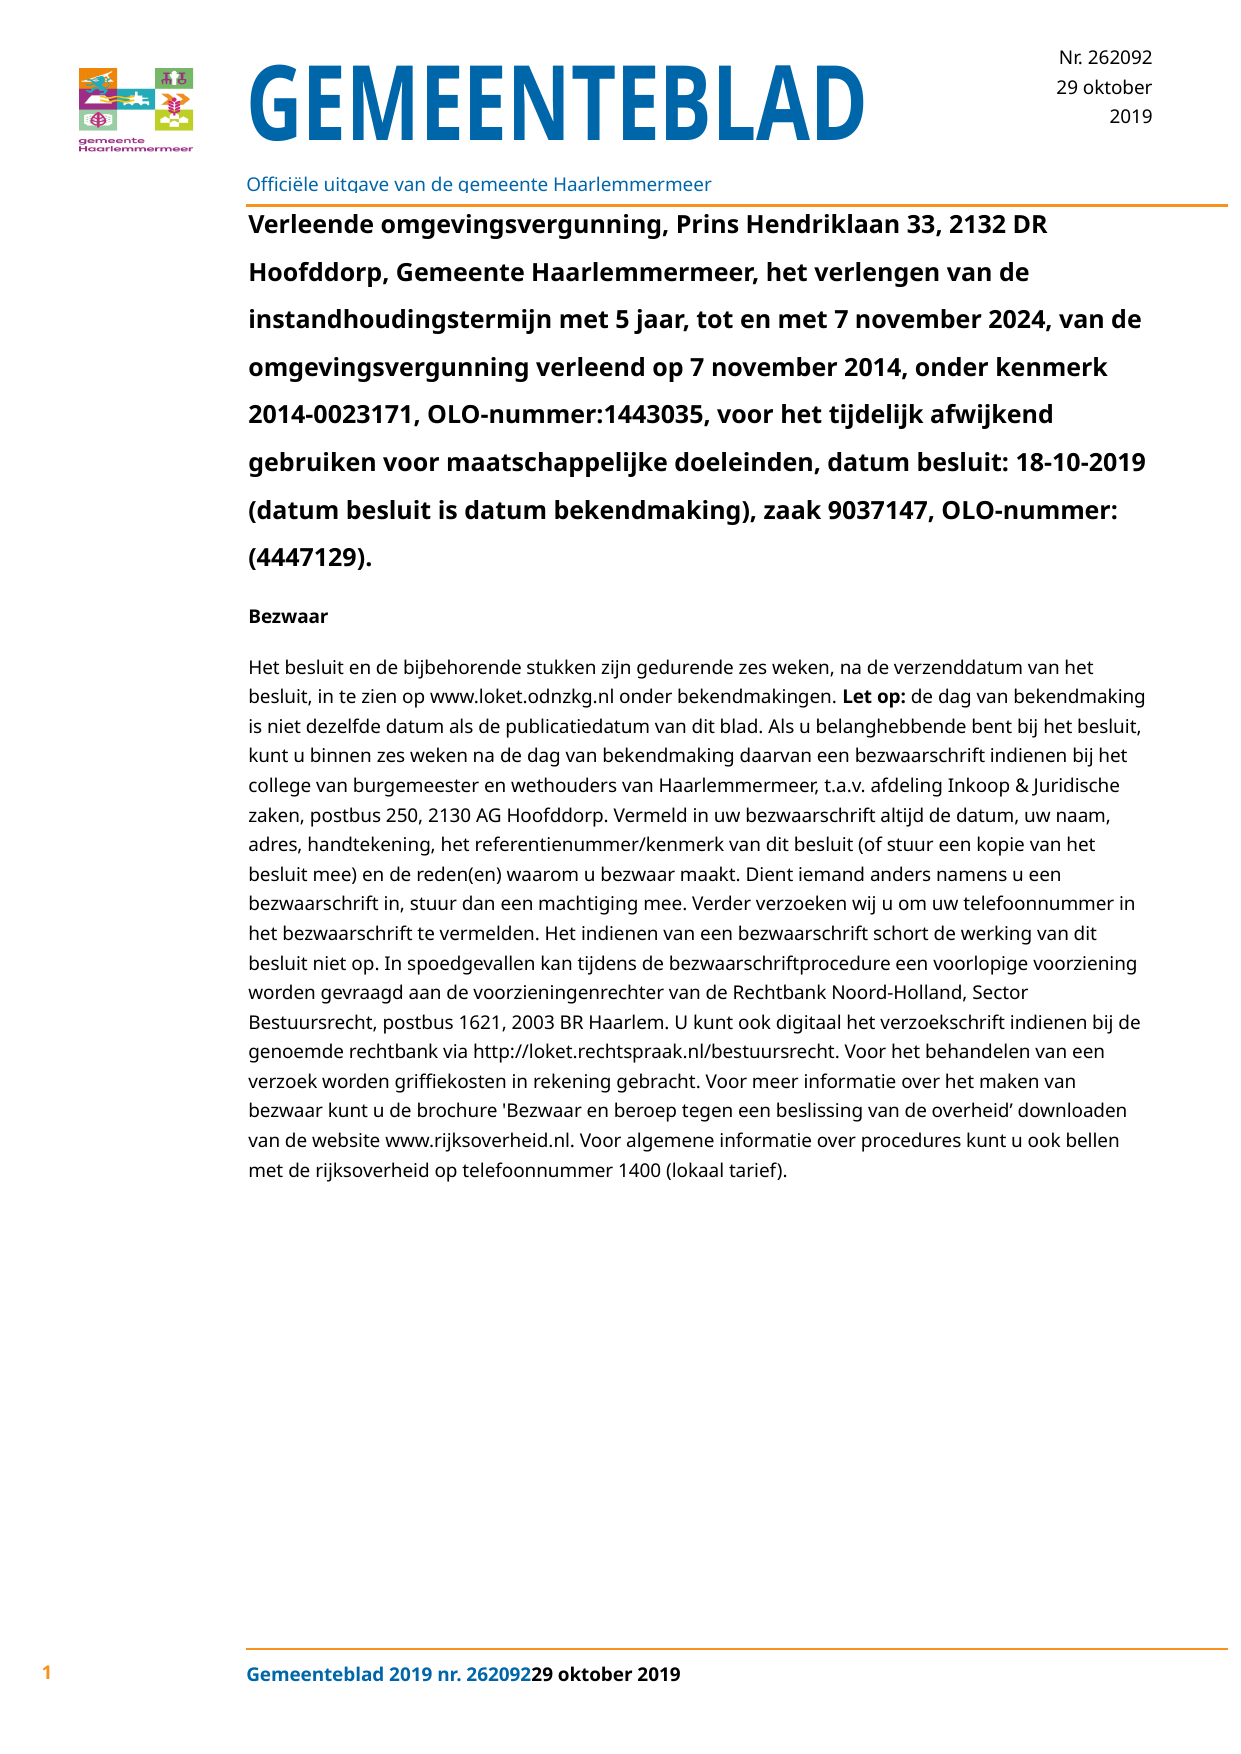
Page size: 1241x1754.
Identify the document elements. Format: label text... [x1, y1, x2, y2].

text Het besluit en de bijbehorende stukken zijn gedurende zes weken, na de verzenddatum van het besluit, in te zien op www.loket.odnzkg.nl onder bekendmakingen. Let op: de dag van bekendmaking is niet dezelfde datum als de publicatiedatum van dit blad. Als u belanghebbende bent bij het besluit, kunt u binnen zes weken na de dag van bekendmaking daarvan een bezwaarschrift indienen bij het college van burgemeester en wethouders van Haarlemmermeer, t.a.v. afdeling Inkoop & Juridische zaken, postbus 250, 2130 AG Hoofddorp. Vermeld in uw bezwaarschrift altijd de datum, uw naam, adres, handtekening, het referentienummer/kenmerk van dit besluit (of stuur een kopie van het besluit mee) en de reden(en) waarom u bezwaar maakt. Dient iemand anders namens u een bezwaarschrift in, stuur dan een machtiging mee. Verder verzoeken wij u om uw telefoonnummer in het bezwaarschrift te vermelden. Het indienen van een bezwaarschrift schort de werking van dit besluit niet op. In spoedgevallen kan tijdens de bezwaarschriftprocedure een voorlopige voorziening worden gevraagd aan de voorzieningenrechter van de Rechtbank Noord-Holland, Sector Bestuursrecht, postbus 1621, 2003 BR Haarlem. U kunt ook digitaal het verzoekschrift indienen bij de genoemde rechtbank via http://loket.rechtspraak.nl/bestuursrecht. Voor het behandelen van een verzoek worden griffiekosten in rekening gebracht. Voor meer informatie over het maken van bezwaar kunt u de brochure 'Bezwaar en beroep tegen een beslissing van de overheid’ downloaden van de website www.rijksoverheid.nl. Voor algemene informatie over procedures kunt u ook bellen met de rijksoverheid op telefoonnummer 1400 (lokaal tarief). [248, 654, 1152, 1183]
picture [41, 47, 231, 172]
text Bezwaar [248, 603, 1152, 629]
text Verleende omgevingsvergunning, Prins Hendriklaan 33, 2132 DR Hoofddorp, Gemeente Haarlemmermeer, het verlengen van de instandhoudingstermijn met 5 jaar, tot en met 7 november 2024, van de omgevingsvergunning verleend op 7 november 2014, onder kenmerk 2014-0023171, OLO-nummer:1443035, voor het tijdelijk afwijkend gebruiken voor maatschappelijke doeleinden, datum besluit: 18-10-2019 (datum besluit is datum bekendmaking), zaak 9037147, OLO-nummer: (4447129). [248, 207, 1152, 574]
